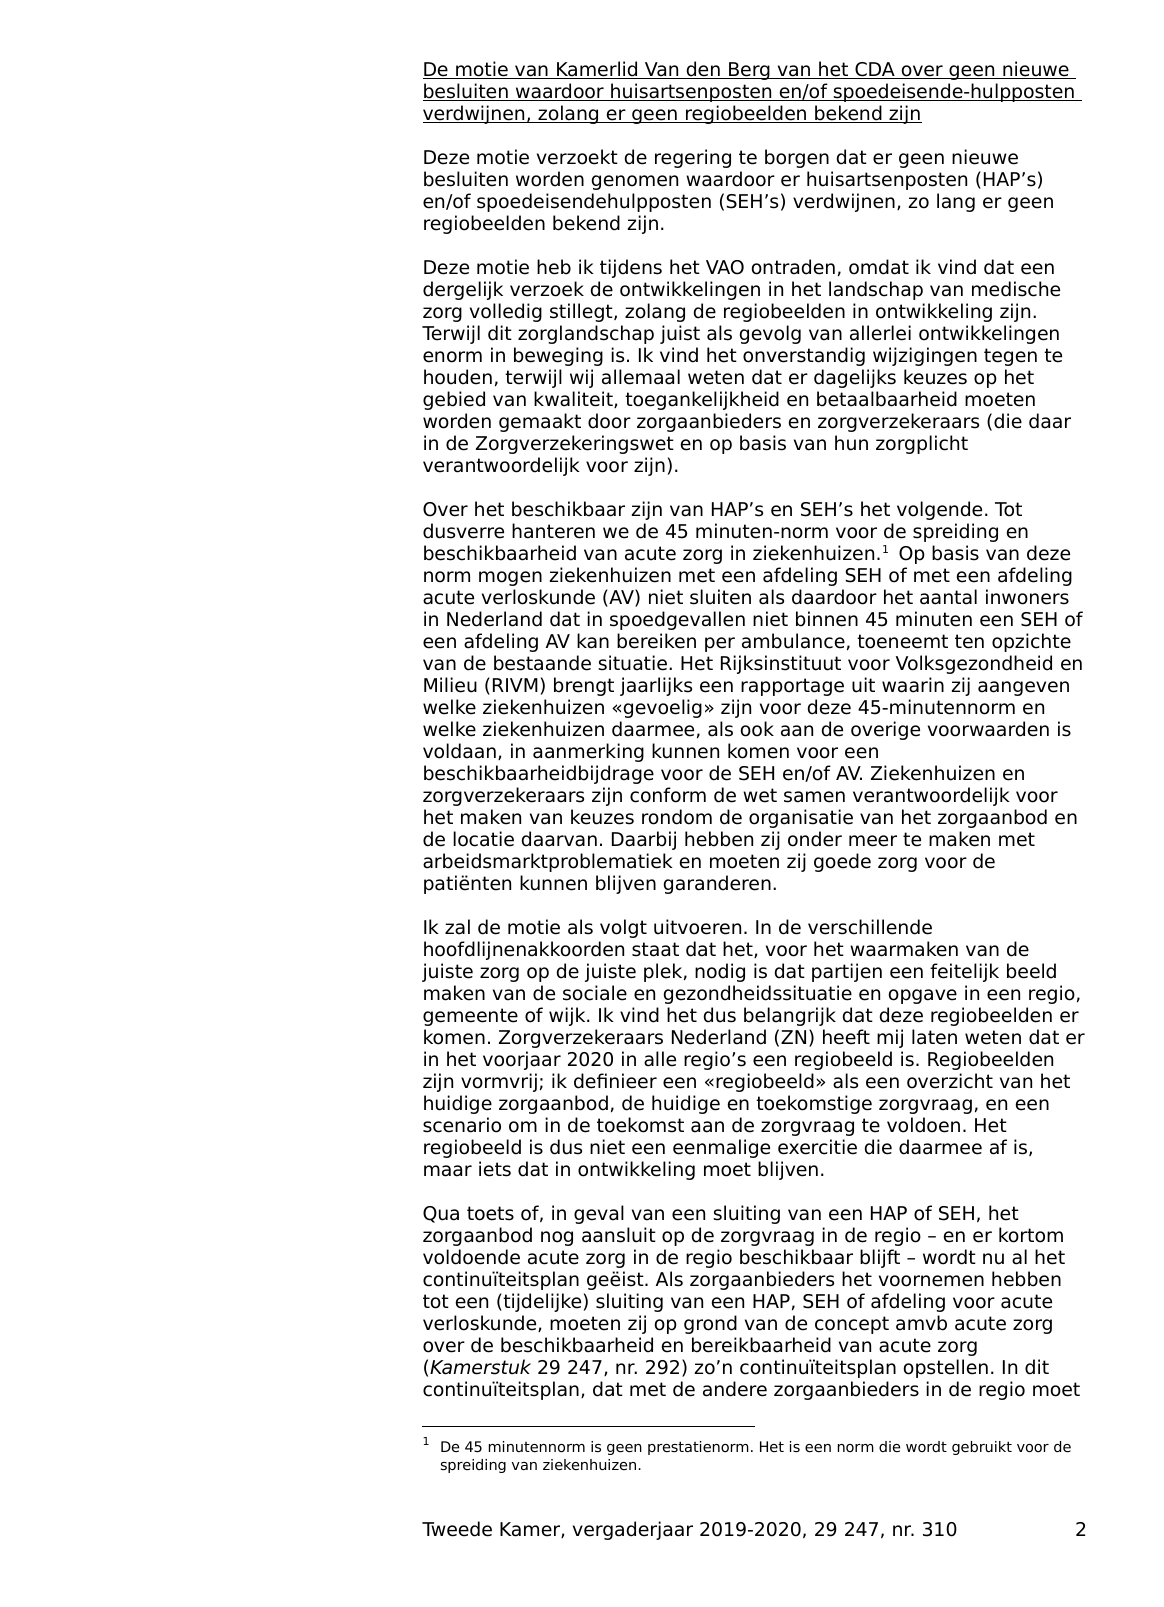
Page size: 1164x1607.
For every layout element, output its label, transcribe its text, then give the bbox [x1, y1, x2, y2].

text Deze motie heb ik tijdens het VAO ontraden, omdat ik vind dat een dergelijk verzoek de ontwikkelingen in het landschap van medische zorg volledig stillegt, zolang de regiobeelden in ontwikkeling zijn. Terwijl dit zorglandschap juist als gevolg van allerlei ontwikkelingen enorm in beweging is. Ik vind het onverstandig wijzigingen tegen te houden, terwijl wij allemaal weten dat er dagelijks keuzes op het gebied van kwaliteit, toegankelijkheid en betaalbaarheid moeten worden gemaakt door zorgaanbieders en zorgverzekeraars (die daar in de Zorgverzekeringswet en op basis van hun zorgplicht verantwoordelijk voor zijn). [422, 257, 1087, 477]
text De 45 minutennorm is geen prestatienorm. Het is een norm die wordt gebruikt voor de spreiding van ziekenhuizen. [422, 1435, 1087, 1474]
text Ik zal de motie als volgt uitvoeren. In de verschillende hoofdlijnenakkoorden staat dat het, voor het waarmaken van de juiste zorg op de juiste plek, nodig is dat partijen een feitelijk beeld maken van de sociale en gezondheidssituatie en opgave in een regio, gemeente of wijk. Ik vind het dus belangrijk dat deze regiobeelden er komen. Zorgverzekeraars Nederland (ZN) heeft mij laten weten dat er in het voorjaar 2020 in alle regio’s een regiobeeld is. Regiobeelden zijn vormvrij; ik definieer een «regiobeeld» als een overzicht van het huidige zorgaanbod, de huidige en toekomstige zorgvraag, en een scenario om in de toekomst aan de zorgvraag te voldoen. Het regiobeeld is dus niet een eenmalige exercitie die daarmee af is, maar iets dat in ontwikkeling moet blijven. [422, 917, 1087, 1181]
subtitle De motie van Kamerlid Van den Berg van het CDA over geen nieuwe besluiten waardoor huisartsenposten en/of spoedeisende-hulpposten verdwijnen, zolang er geen regiobeelden bekend zijn [422, 59, 1087, 125]
text Over het beschikbaar zijn van HAP’s en SEH’s het volgende. Tot dusverre hanteren we de 45 minuten-norm voor de spreiding en beschikbaarheid van acute zorg in ziekenhuizen. Op basis van deze norm mogen ziekenhuizen met een afdeling SEH of met een afdeling acute verloskunde (AV) niet sluiten als daardoor het aantal inwoners in Nederland dat in spoedgevallen niet binnen 45 minuten een SEH of een afdeling AV kan bereiken per ambulance, toeneemt ten opzichte van de bestaande situatie. Het Rijksinstituut voor Volksgezondheid en Milieu (RIVM) brengt jaarlijks een rapportage uit waarin zij aangeven welke ziekenhuizen «gevoelig» zijn voor deze 45-minutennorm en welke ziekenhuizen daarmee, als ook aan de overige voorwaarden is voldaan, in aanmerking kunnen komen voor een beschikbaarheidbijdrage voor de SEH en/of AV. Ziekenhuizen en zorgverzekeraars zijn conform de wet samen verantwoordelijk voor het maken van keuzes rondom de organisatie van het zorgaanbod en de locatie daarvan. Daarbij hebben zij onder meer te maken met arbeidsmarktproblematiek en moeten zij goede zorg voor de patiënten kunnen blijven garanderen. [422, 499, 1087, 895]
text Qua toets of, in geval van een sluiting van een HAP of SEH, het zorgaanbod nog aansluit op de zorgvraag in de regio – en er kortom voldoende acute zorg in de regio beschikbaar blijft – wordt nu al het continuïteitsplan geëist. Als zorgaanbieders het voornemen hebben tot een (tijdelijke) sluiting van een HAP, SEH of afdeling voor acute verloskunde, moeten zij op grond van de concept amvb acute zorg over de beschikbaarheid en bereikbaarheid van acute zorg (Kamerstuk 29 247, nr. 292) zo’n continuïteitsplan opstellen. In dit continuïteitsplan, dat met de andere zorgaanbieders in de regio moet [422, 1203, 1087, 1401]
text Deze motie verzoekt de regering te borgen dat er geen nieuwe besluiten worden genomen waardoor er huisartsenposten (HAP’s) en/of spoedeisendehulpposten (SEH’s) verdwijnen, zo lang er geen regiobeelden bekend zijn. [422, 147, 1087, 235]
